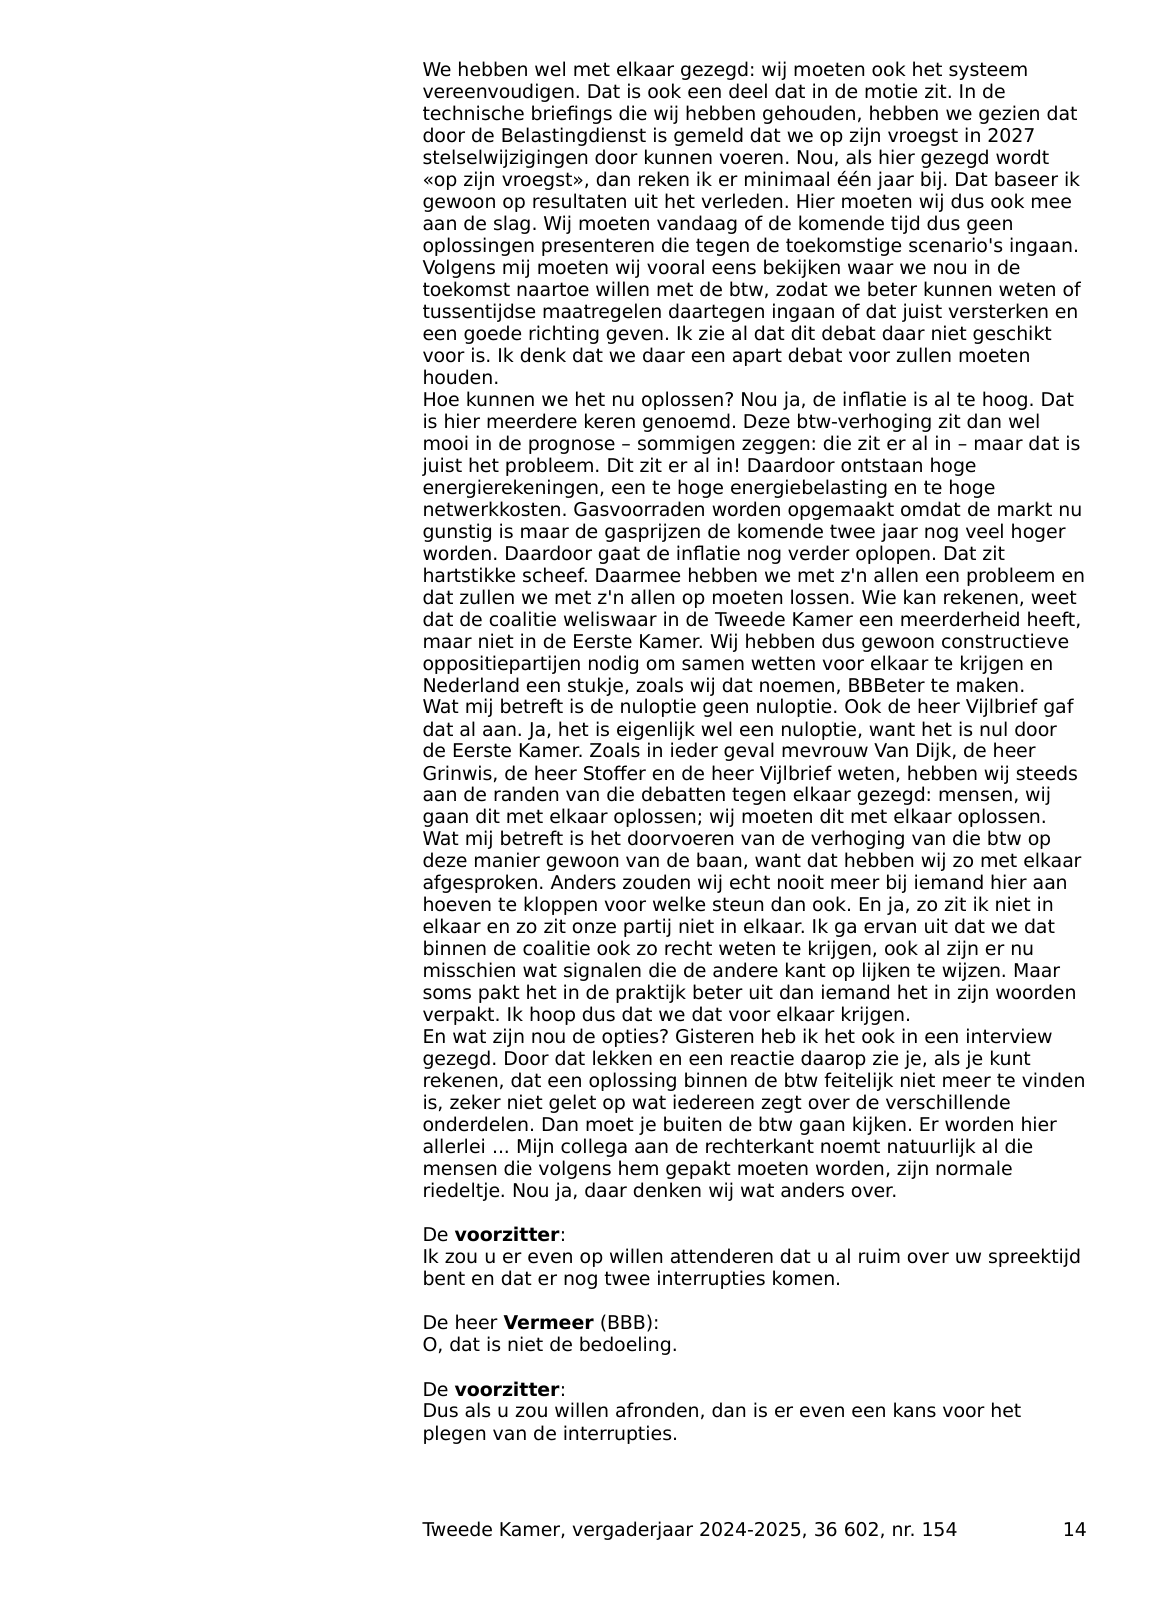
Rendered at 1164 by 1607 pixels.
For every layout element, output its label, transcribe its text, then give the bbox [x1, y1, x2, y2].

text Dus als u zou willen afronden, dan is er even een kans voor het plegen van de interrupties. [422, 1400, 1087, 1444]
text Ik zou u er even op willen attenderen dat u al ruim over uw spreektijd bent en dat er nog twee interrupties komen. [422, 1246, 1087, 1290]
text Hoe kunnen we het nu oplossen? Nou ja, de inflatie is al te hoog. Dat is hier meerdere keren genoemd. Deze btw-verhoging zit dan wel mooi in de prognose – sommigen zeggen: die zit er al in – maar dat is juist het probleem. Dit zit er al in! Daardoor ontstaan hoge energierekeningen, een te hoge energiebelasting en te hoge netwerkkosten. Gasvoorraden worden opgemaakt omdat de markt nu gunstig is maar de gasprijzen de komende twee jaar nog veel hoger worden. Daardoor gaat de inflatie nog verder oplopen. Dat zit hartstikke scheef. Daarmee hebben we met z'n allen een probleem en dat zullen we met z'n allen op moeten lossen. Wie kan rekenen, weet dat de coalitie weliswaar in de Tweede Kamer een meerderheid heeft, maar niet in de Eerste Kamer. Wij hebben dus gewoon constructieve oppositiepartijen nodig om samen wetten voor elkaar te krijgen en Nederland een stukje, zoals wij dat noemen, BBBeter te maken. [422, 389, 1087, 696]
text O, dat is niet de bedoeling. [422, 1334, 1087, 1356]
text De voorzitter: [422, 1378, 1087, 1400]
text We hebben wel met elkaar gezegd: wij moeten ook het systeem vereenvoudigen. Dat is ook een deel dat in de motie zit. In de technische briefings die wij hebben gehouden, hebben we gezien dat door de Belastingdienst is gemeld dat we op zijn vroegst in 2027 stelselwijzigingen door kunnen voeren. Nou, als hier gezegd wordt «op zijn vroegst», dan reken ik er minimaal één jaar bij. Dat baseer ik gewoon op resultaten uit het verleden. Hier moeten wij dus ook mee aan de slag. Wij moeten vandaag of de komende tijd dus geen oplossingen presenteren die tegen de toekomstige scenario's ingaan. Volgens mij moeten wij vooral eens bekijken waar we nou in de toekomst naartoe willen met de btw, zodat we beter kunnen weten of tussentijdse maatregelen daartegen ingaan of dat juist versterken en een goede richting geven. Ik zie al dat dit debat daar niet geschikt voor is. Ik denk dat we daar een apart debat voor zullen moeten houden. [422, 59, 1087, 389]
text De voorzitter: [422, 1224, 1087, 1246]
text De heer Vermeer (BBB): [422, 1312, 1087, 1334]
text Wat mij betreft is de nuloptie geen nuloptie. Ook de heer Vijlbrief gaf dat al aan. Ja, het is eigenlijk wel een nuloptie, want het is nul door de Eerste Kamer. Zoals in ieder geval mevrouw Van Dijk, de heer Grinwis, de heer Stoffer en de heer Vijlbrief weten, hebben wij steeds aan de randen van die debatten tegen elkaar gezegd: mensen, wij gaan dit met elkaar oplossen; wij moeten dit met elkaar oplossen. Wat mij betreft is het doorvoeren van de verhoging van die btw op deze manier gewoon van de baan, want dat hebben wij zo met elkaar afgesproken. Anders zouden wij echt nooit meer bij iemand hier aan hoeven te kloppen voor welke steun dan ook. En ja, zo zit ik niet in elkaar en zo zit onze partij niet in elkaar. Ik ga ervan uit dat we dat binnen de coalitie ook zo recht weten te krijgen, ook al zijn er nu misschien wat signalen die de andere kant op lijken te wijzen. Maar soms pakt het in de praktijk beter uit dan iemand het in zijn woorden verpakt. Ik hoop dus dat we dat voor elkaar krijgen. [422, 696, 1087, 1026]
text En wat zijn nou de opties? Gisteren heb ik het ook in een interview gezegd. Door dat lekken en een reactie daarop zie je, als je kunt rekenen, dat een oplossing binnen de btw feitelijk niet meer te vinden is, zeker niet gelet op wat iedereen zegt over de verschillende onderdelen. Dan moet je buiten de btw gaan kijken. Er worden hier allerlei ... Mijn collega aan de rechterkant noemt natuurlijk al die mensen die volgens hem gepakt moeten worden, zijn normale riedeltje. Nou ja, daar denken wij wat anders over. [422, 1026, 1087, 1202]
